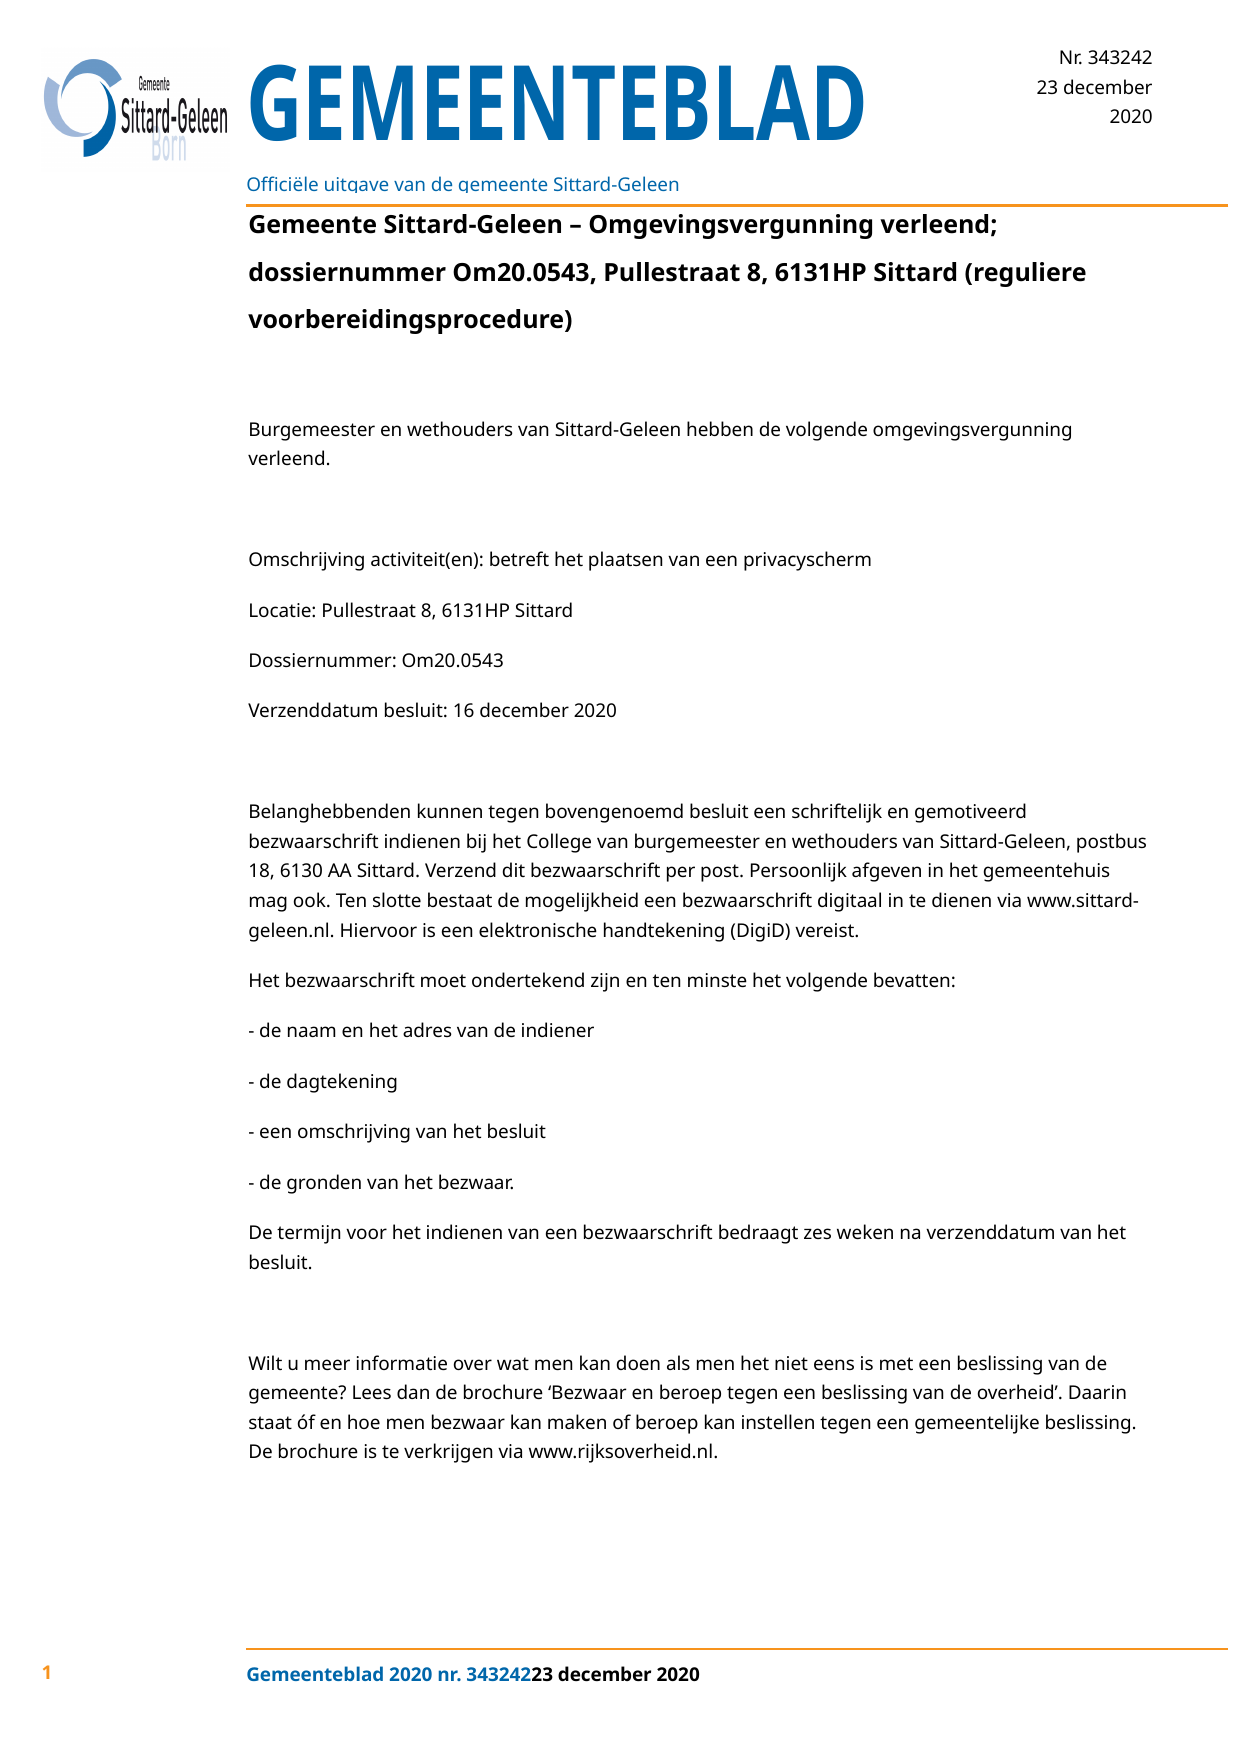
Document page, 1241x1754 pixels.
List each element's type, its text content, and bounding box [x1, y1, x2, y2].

text Omschrijving activiteit(en): betreft het plaatsen van een privacyscherm [248, 546, 1152, 572]
text Dossiernummer: Om20.0543 [248, 647, 1152, 673]
text Locatie: Pullestraat 8, 6131HP Sittard [248, 597, 1152, 622]
text - de naam en het adres van de indiener [248, 1018, 1152, 1043]
text Belanghebbenden kunnen tegen bovengenoemd besluit een schriftelijk en gemotiveerd bezwaarschrift indienen bij het College van burgemeester en wethouders van Sittard-Geleen, postbus 18, 6130 AA Sittard. Verzend dit bezwaarschrift per post. Persoonlijk afgeven in het gemeentehuis mag ook. Ten slotte bestaat de mogelijkheid een bezwaarschrift digitaal in te dienen via www.sittard-geleen.nl. Hiervoor is een elektronische handtekening (DigiD) vereist. [248, 798, 1152, 942]
text De termijn voor het indienen van een bezwaarschrift bedraagt zes weken na verzenddatum van het besluit. [248, 1219, 1152, 1274]
text Gemeente Sittard-Geleen – Omgevingsvergunning verleend; dossiernummer Om20.0543, Pullestraat 8, 6131HP Sittard (reguliere voorbereidingsprocedure) [248, 207, 1152, 336]
text Burgemeester en wethouders van Sittard-Geleen hebben de volgende omgevingsvergunning verleend. [248, 416, 1152, 471]
text - een omschrijving van het besluit [248, 1118, 1152, 1144]
text - de gronden van het bezwaar. [248, 1169, 1152, 1194]
text - de dagtekening [248, 1068, 1152, 1094]
text Wilt u meer informatie over wat men kan doen als men het niet eens is met een beslissing van de gemeente? Lees dan de brochure ‘Bezwaar en beroep tegen een beslissing van de overheid’. Daarin staat óf en hoe men bezwaar kan maken of beroep kan instellen tegen een gemeentelijke beslissing. De brochure is te verkrijgen via www.rijksoverheid.nl. [248, 1350, 1152, 1464]
text Verzenddatum besluit: 16 december 2020 [248, 698, 1152, 723]
text Het bezwaarschrift moet ondertekend zijn en ten minste het volgende bevatten: [248, 967, 1152, 993]
picture [41, 47, 231, 172]
